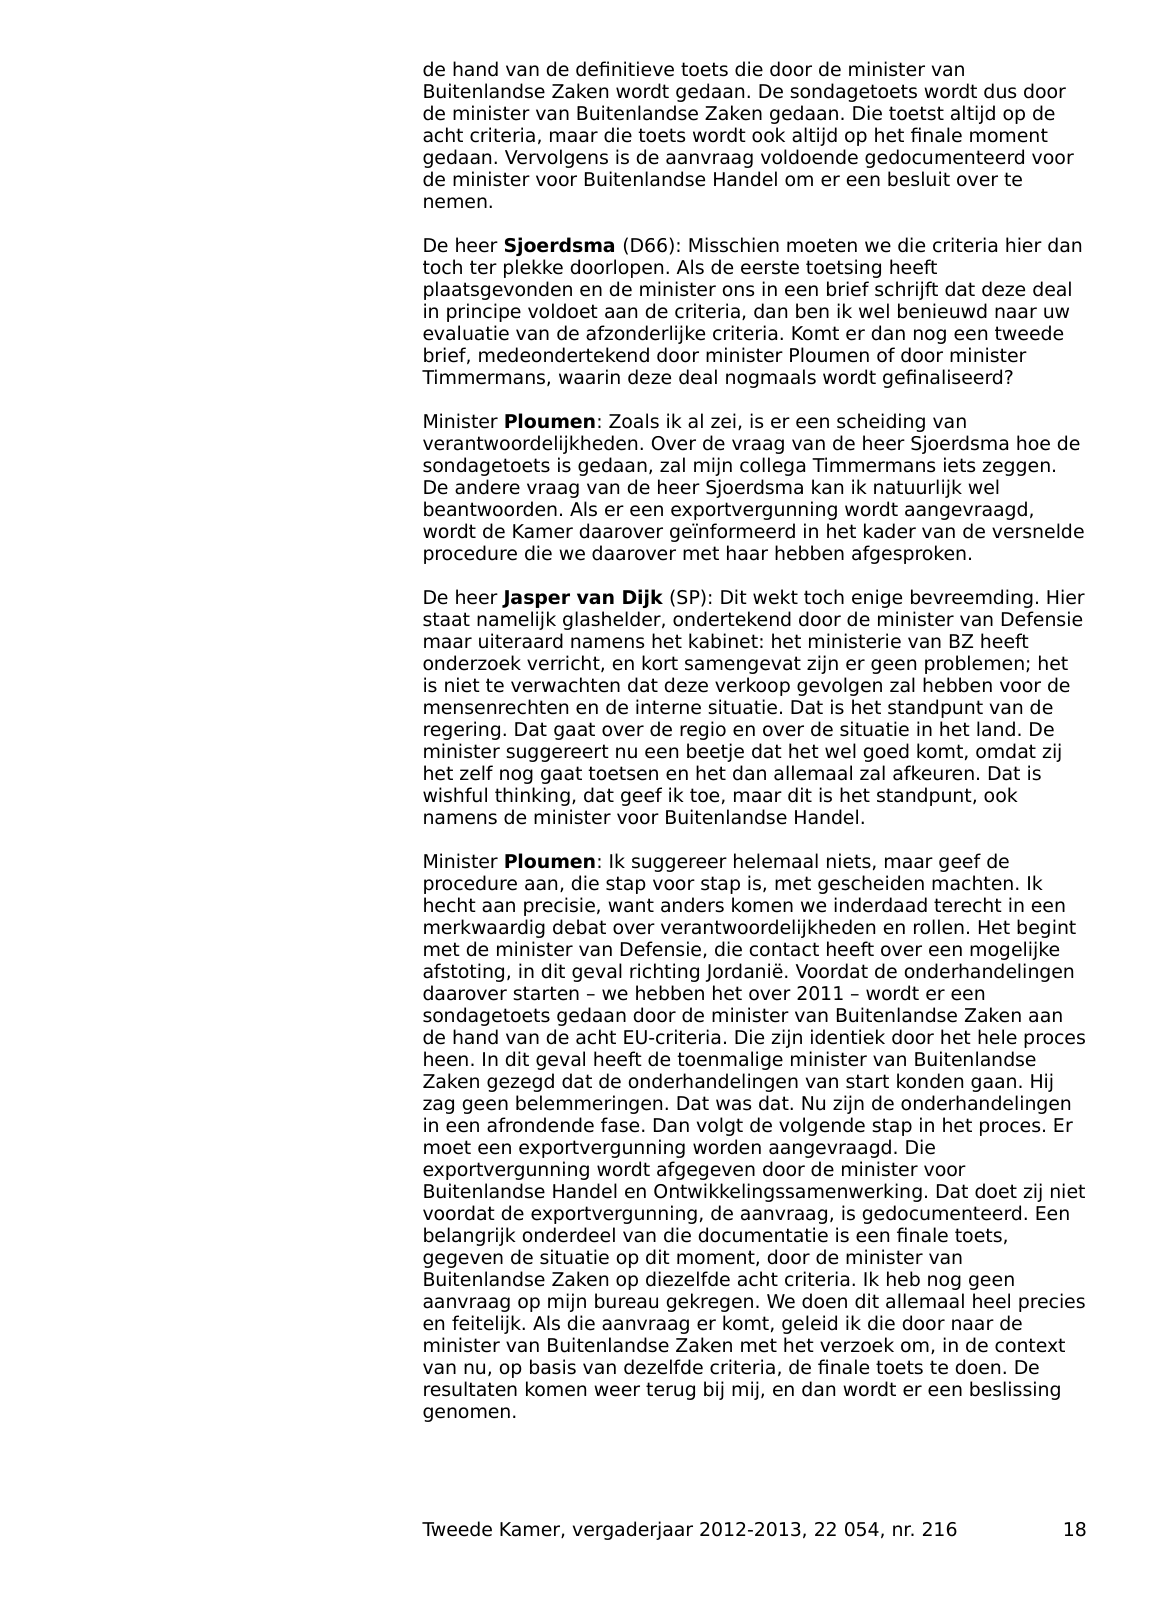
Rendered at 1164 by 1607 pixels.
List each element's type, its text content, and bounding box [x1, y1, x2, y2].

text De heer Sjoerdsma (D66): Misschien moeten we die criteria hier dan toch ter plekke doorlopen. Als de eerste toetsing heeft plaatsgevonden en de minister ons in een brief schrijft dat deze deal in principe voldoet aan de criteria, dan ben ik wel benieuwd naar uw evaluatie van de afzonderlijke criteria. Komt er dan nog een tweede brief, medeondertekend door minister Ploumen of door minister Timmermans, waarin deze deal nogmaals wordt gefinaliseerd? [422, 235, 1087, 389]
text De heer Jasper van Dijk (SP): Dit wekt toch enige bevreemding. Hier staat namelijk glashelder, ondertekend door de minister van Defensie maar uiteraard namens het kabinet: het ministerie van BZ heeft onderzoek verricht, en kort samengevat zijn er geen problemen; het is niet te verwachten dat deze verkoop gevolgen zal hebben voor de mensenrechten en de interne situatie. Dat is het standpunt van de regering. Dat gaat over de regio en over de situatie in het land. De minister suggereert nu een beetje dat het wel goed komt, omdat zij het zelf nog gaat toetsen en het dan allemaal zal afkeuren. Dat is wishful thinking, dat geef ik toe, maar dit is het standpunt, ook namens de minister voor Buitenlandse Handel. [422, 587, 1087, 829]
text Minister Ploumen: Zoals ik al zei, is er een scheiding van verantwoordelijkheden. Over de vraag van de heer Sjoerdsma hoe de sondagetoets is gedaan, zal mijn collega Timmermans iets zeggen. De andere vraag van de heer Sjoerdsma kan ik natuurlijk wel beantwoorden. Als er een exportvergunning wordt aangevraagd, wordt de Kamer daarover geïnformeerd in het kader van de versnelde procedure die we daarover met haar hebben afgesproken. [422, 411, 1087, 565]
text de hand van de definitieve toets die door de minister van Buitenlandse Zaken wordt gedaan. De sondagetoets wordt dus door de minister van Buitenlandse Zaken gedaan. Die toetst altijd op de acht criteria, maar die toets wordt ook altijd op het finale moment gedaan. Vervolgens is de aanvraag voldoende gedocumenteerd voor de minister voor Buitenlandse Handel om er een besluit over te nemen. [422, 59, 1087, 213]
text Minister Ploumen: Ik suggereer helemaal niets, maar geef de procedure aan, die stap voor stap is, met gescheiden machten. Ik hecht aan precisie, want anders komen we inderdaad terecht in een merkwaardig debat over verantwoordelijkheden en rollen. Het begint met de minister van Defensie, die contact heeft over een mogelijke afstoting, in dit geval richting Jordanië. Voordat de onderhandelingen daarover starten – we hebben het over 2011 – wordt er een sondagetoets gedaan door de minister van Buitenlandse Zaken aan de hand van de acht EU-criteria. Die zijn identiek door het hele proces heen. In dit geval heeft de toenmalige minister van Buitenlandse Zaken gezegd dat de onderhandelingen van start konden gaan. Hij zag geen belemmeringen. Dat was dat. Nu zijn de onderhandelingen in een afrondende fase. Dan volgt de volgende stap in het proces. Er moet een exportvergunning worden aangevraagd. Die exportvergunning wordt afgegeven door de minister voor Buitenlandse Handel en Ontwikkelingssamenwerking. Dat doet zij niet voordat de exportvergunning, de aanvraag, is gedocumenteerd. Een belangrijk onderdeel van die documentatie is een finale toets, gegeven de situatie op dit moment, door de minister van Buitenlandse Zaken op diezelfde acht criteria. Ik heb nog geen aanvraag op mijn bureau gekregen. We doen dit allemaal heel precies en feitelijk. Als die aanvraag er komt, geleid ik die door naar de minister van Buitenlandse Zaken met het verzoek om, in de context van nu, op basis van dezelfde criteria, de finale toets te doen. De resultaten komen weer terug bij mij, en dan wordt er een beslissing genomen. [422, 851, 1087, 1423]
